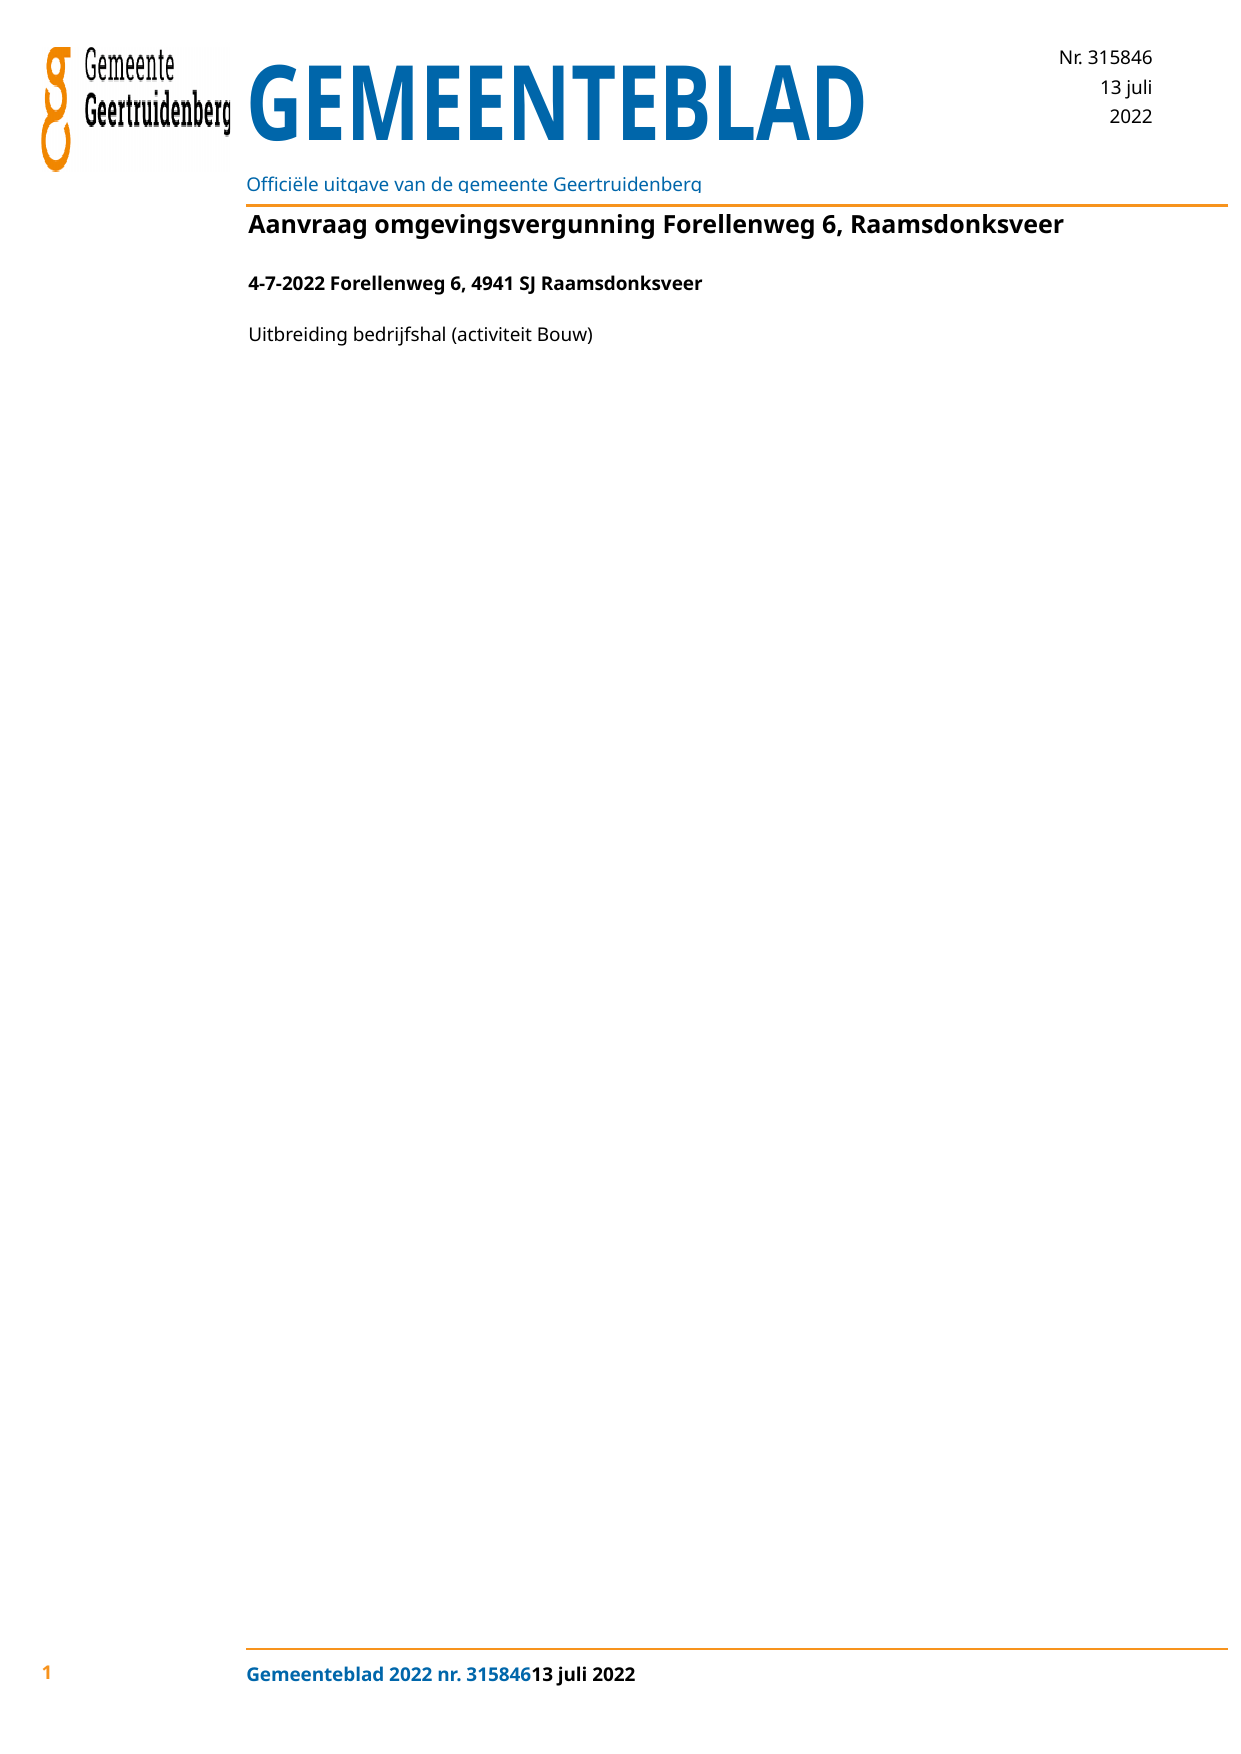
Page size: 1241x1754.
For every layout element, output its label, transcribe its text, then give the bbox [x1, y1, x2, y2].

text Aanvraag omgevingsvergunning Forellenweg 6, Raamsdonksveer [248, 207, 1152, 241]
text Uitbreiding bedrijfshal (activiteit Bouw) [248, 321, 1152, 346]
text 4-7-2022 Forellenweg 6, 4941 SJ Raamsdonksveer [248, 270, 1152, 296]
picture [41, 47, 231, 172]
